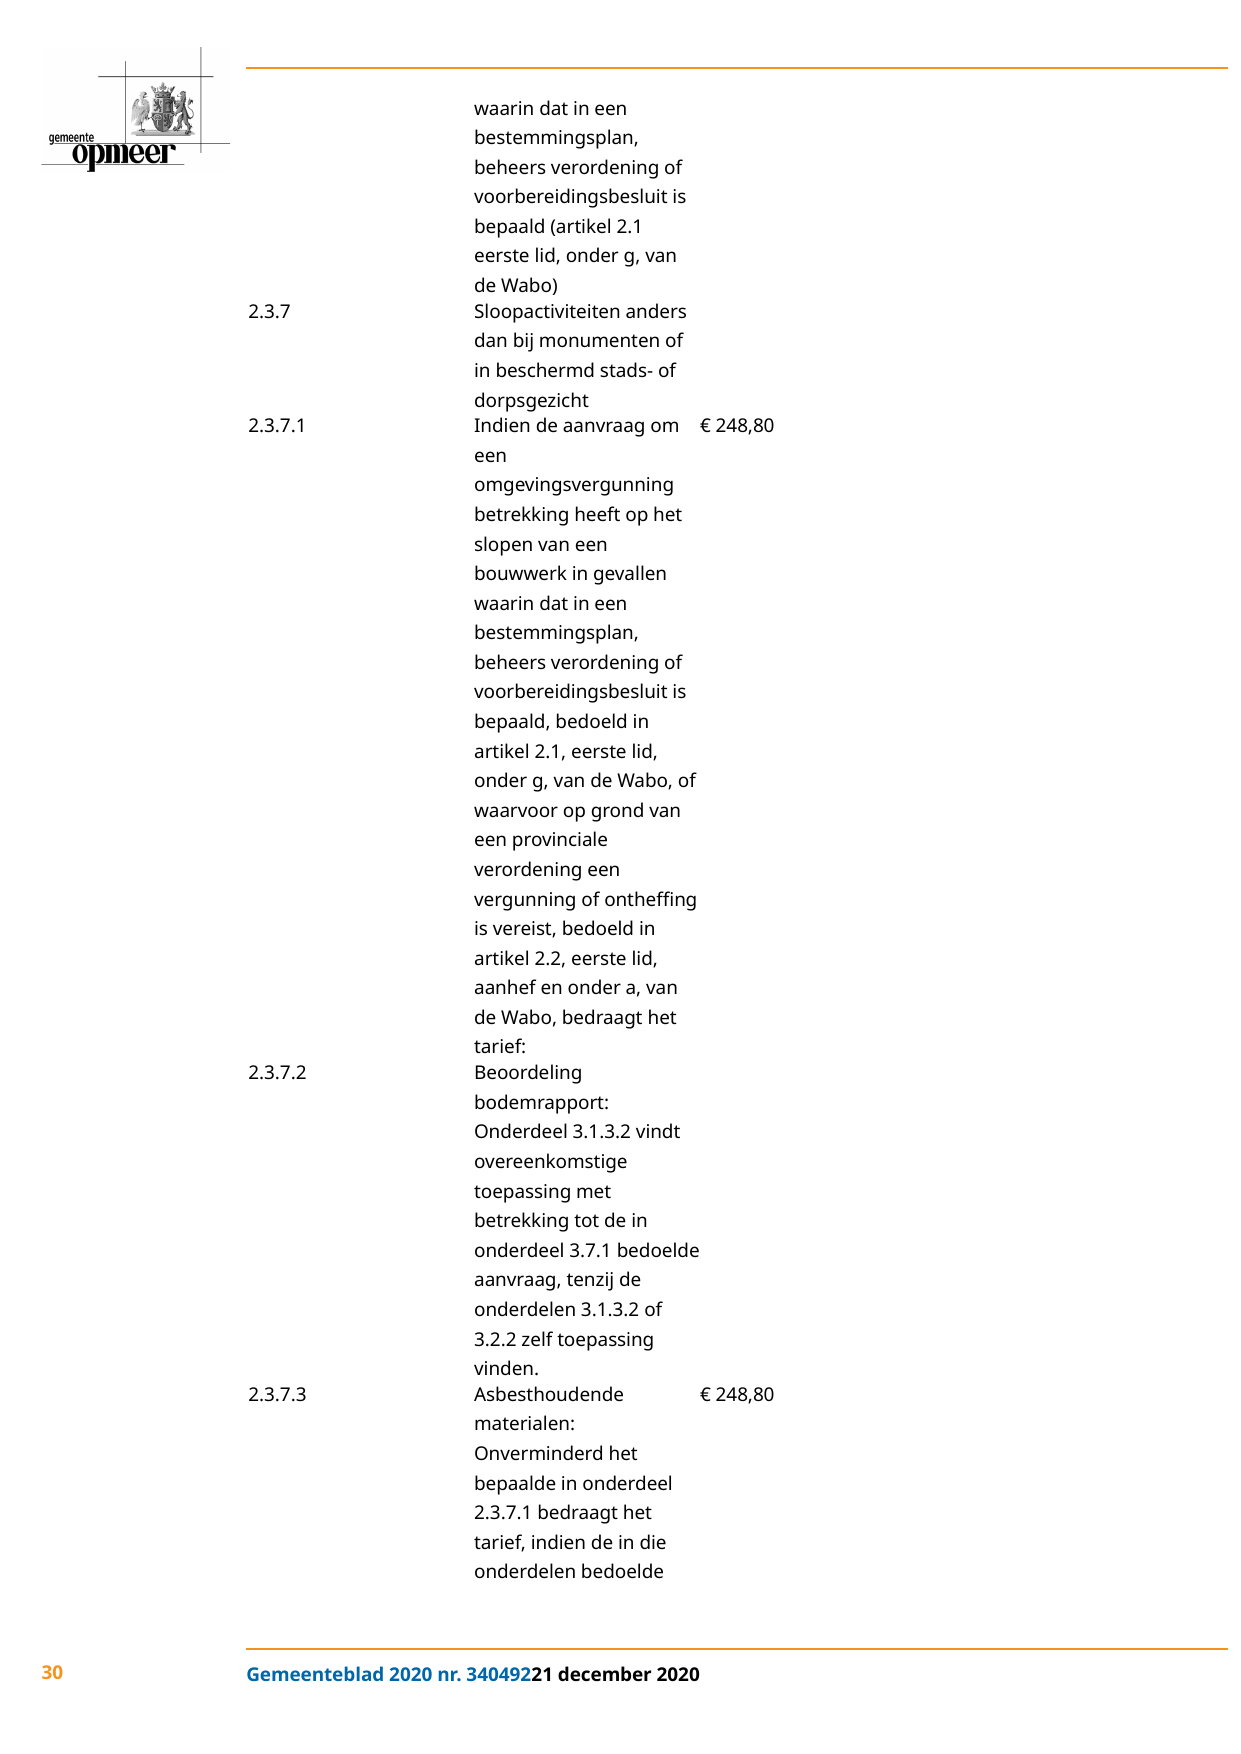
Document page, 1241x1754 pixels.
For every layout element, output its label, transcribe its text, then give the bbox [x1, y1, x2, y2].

table_cell Sloopactiviteiten anders dan bij monumenten of in beschermd stads- of dorpsgezicht [474, 298, 700, 412]
table_cell [700, 95, 926, 298]
table_cell [700, 1060, 926, 1381]
table_cell 2.3.7.3 [248, 1381, 474, 1584]
table_cell [926, 95, 1152, 298]
table_cell Asbesthoudende materialen: Onverminderd het bepaalde in onderdeel 2.3.7.1 bedraagt het tarief, indien de in die onderdelen bedoelde [474, 1381, 700, 1584]
table_cell 2.3.7.1 [248, 413, 474, 1059]
table_cell 2.3.7 [248, 298, 474, 412]
table_cell [700, 298, 926, 412]
table_cell [926, 1381, 1152, 1584]
table_cell € 248,80 [700, 1381, 926, 1584]
table_cell [926, 413, 1152, 1059]
table_cell [926, 1060, 1152, 1381]
table_cell [248, 95, 474, 298]
table_cell € 248,80 [700, 413, 926, 1059]
table_cell waarin dat in een bestemmingsplan, beheers verordening of voorbereidingsbesluit is bepaald (artikel 2.1 eerste lid, onder g, van de Wabo) [474, 95, 700, 298]
table_cell Indien de aanvraag om een omgevingsvergunning betrekking heeft op het slopen van een bouwwerk in gevallen waarin dat in een bestemmingsplan, beheers verordening of voorbereidingsbesluit is bepaald, bedoeld in artikel 2.1, eerste lid, onder g, van de Wabo, of waarvoor op grond van een provinciale verordening een vergunning of ontheffing is vereist, bedoeld in artikel 2.2, eerste lid, aanhef en onder a, van de Wabo, bedraagt het tarief: [474, 413, 700, 1059]
picture [41, 47, 231, 172]
table_cell [926, 298, 1152, 412]
table_cell 2.3.7.2 [248, 1060, 474, 1381]
table_cell Beoordeling bodemrapport: Onderdeel 3.1.3.2 vindt overeenkomstige toepassing met betrekking tot de in onderdeel 3.7.1 bedoelde aanvraag, tenzij de onderdelen 3.1.3.2 of 3.2.2 zelf toepassing vinden. [474, 1060, 700, 1381]
